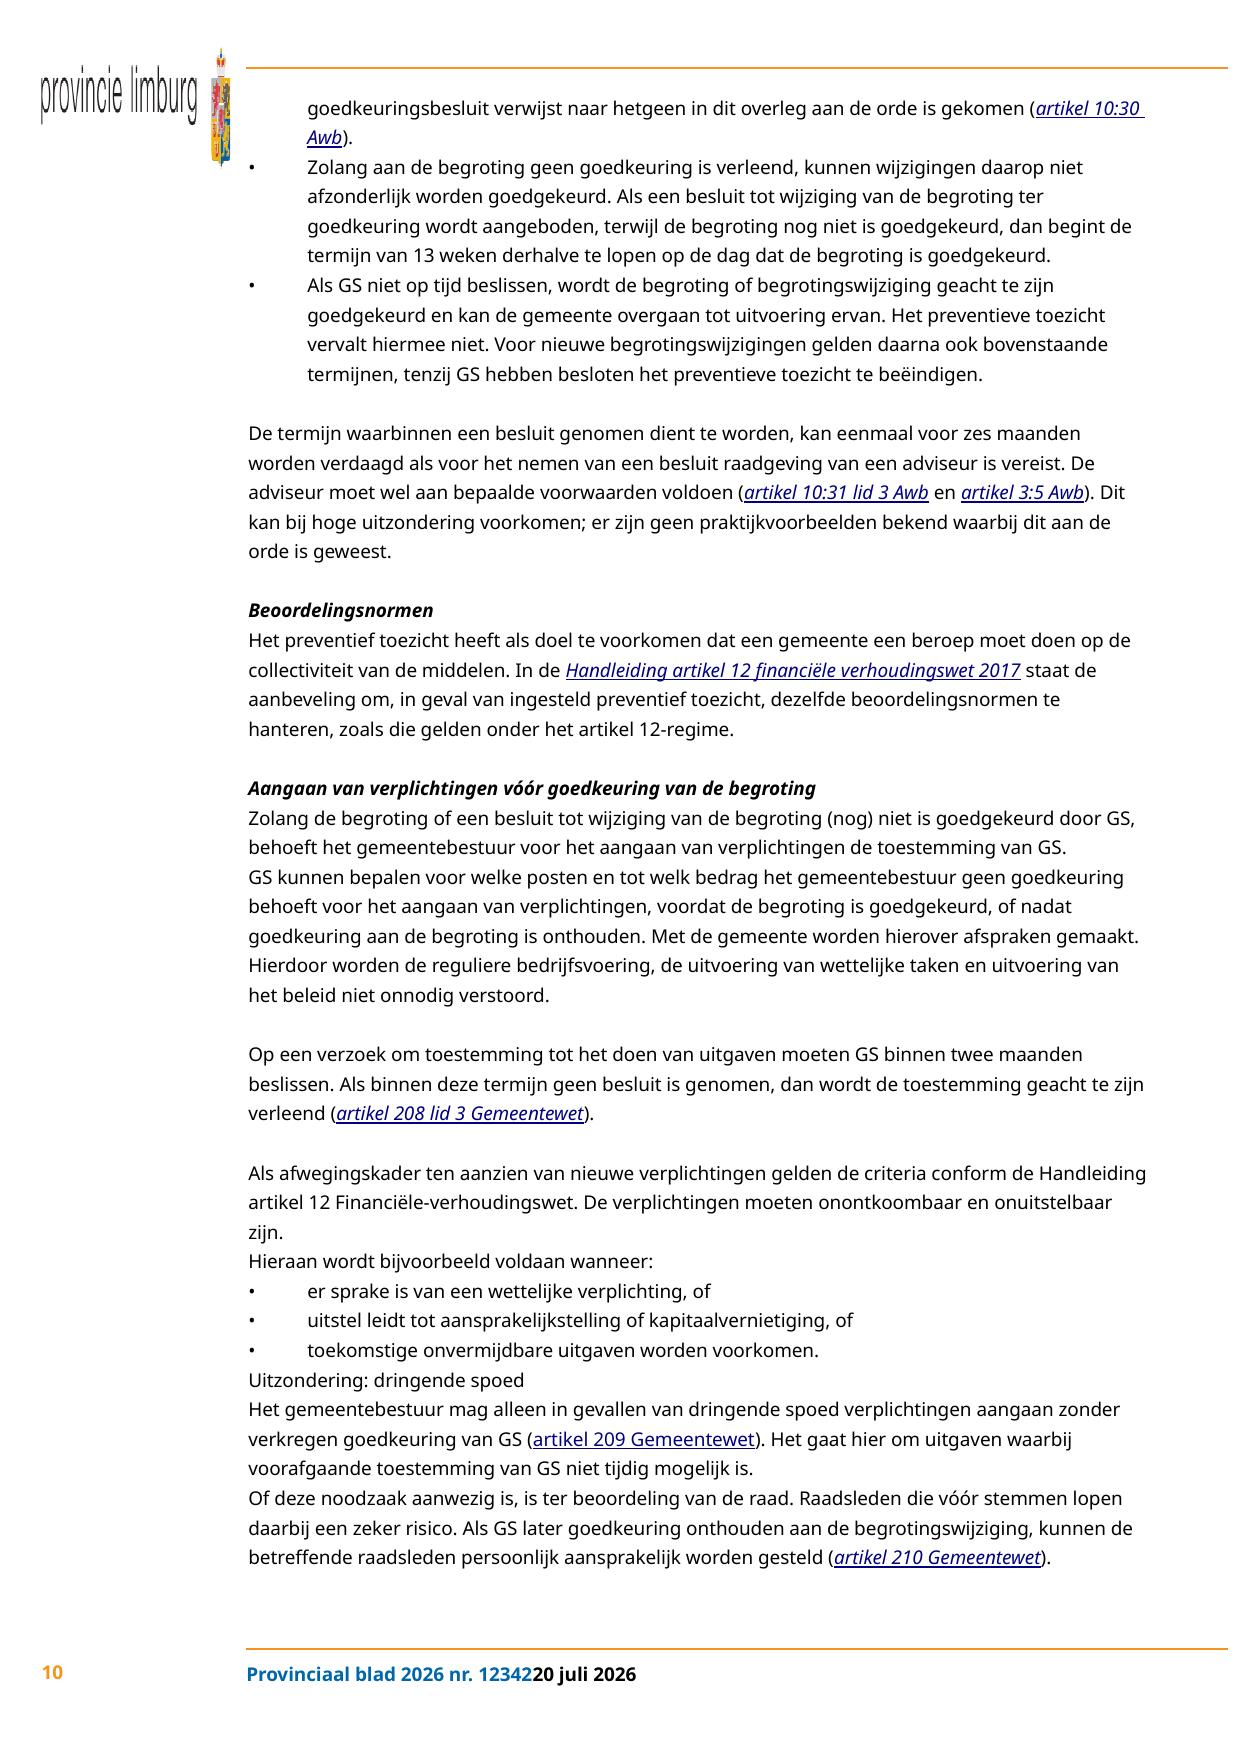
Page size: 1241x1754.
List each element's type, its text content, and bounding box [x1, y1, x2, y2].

text Zolang de begroting of een besluit tot wijziging van de begroting (nog) niet is goedgekeurd door GS, behoeft het gemeentebestuur voor het aangaan van verplichtingen de toestemming van GS. [248, 805, 1152, 860]
text Het gemeentebestuur mag alleen in gevallen van dringende spoed verplichtingen aangaan zonder verkregen goedkeuring van GS (artikel 209 Gemeentewet). Het gaat hier om uitgaven waarbij voorafgaande toestemming van GS niet tijdig mogelijk is. [248, 1396, 1152, 1481]
text Aangaan van verplichtingen vóór goedkeuring van de begroting [248, 775, 1152, 801]
list er sprake is van een wettelijke verplichting, of [248, 1278, 1152, 1304]
text Beoordelingsnormen [248, 598, 1152, 623]
text Op een verzoek om toestemming tot het doen van uitgaven moeten GS binnen twee maanden beslissen. Als binnen deze termijn geen besluit is genomen, dan wordt de toestemming geacht te zijn verleend (artikel 208 lid 3 Gemeentewet). [248, 1041, 1152, 1126]
list toekomstige onvermijdbare uitgaven worden voorkomen. [248, 1337, 1152, 1363]
text De termijn waarbinnen een besluit genomen dient te worden, kan eenmaal voor zes maanden worden verdaagd als voor het nemen van een besluit raadgeving van een adviseur is vereist. De adviseur moet wel aan bepaalde voorwaarden voldoen (artikel 10:31 lid 3 Awb en artikel 3:5 Awb). Dit kan bij hoge uitzondering voorkomen; er zijn geen praktijkvoorbeelden bekend waarbij dit aan de orde is geweest. [248, 420, 1152, 564]
text GS kunnen bepalen voor welke posten en tot welk bedrag het gemeentebestuur geen goedkeuring behoeft voor het aangaan van verplichtingen, voordat de begroting is goedgekeurd, of nadat goedkeuring aan de begroting is onthouden. Met de gemeente worden hierover afspraken gemaakt. Hierdoor worden de reguliere bedrijfsvoering, de uitvoering van wettelijke taken en uitvoering van het beleid niet onnodig verstoord. [248, 864, 1152, 1008]
picture [41, 47, 231, 172]
list goedkeuringsbesluit verwijst naar hetgeen in dit overleg aan de orde is gekomen (artikel 10:30 Awb). [248, 95, 1152, 150]
text Hieraan wordt bijvoorbeeld voldaan wanneer: [248, 1248, 1152, 1274]
list uitstel leidt tot aansprakelijkstelling of kapitaalvernietiging, of [248, 1308, 1152, 1333]
list Als GS niet op tijd beslissen, wordt de begroting of begrotingswijziging geacht te zijn goedgekeurd en kan de gemeente overgaan tot uitvoering ervan. Het preventieve toezicht vervalt hiermee niet. Voor nieuwe begrotingswijzigingen gelden daarna ook bovenstaande termijnen, tenzij GS hebben besloten het preventieve toezicht te beëindigen. [248, 272, 1152, 387]
text Het preventief toezicht heeft als doel te voorkomen dat een gemeente een beroep moet doen op de collectiviteit van de middelen. In de Handleiding artikel 12 financiële verhoudingswet 2017 staat de aanbeveling om, in geval van ingesteld preventief toezicht, dezelfde beoordelingsnormen te hanteren, zoals die gelden onder het artikel 12-regime. [248, 627, 1152, 742]
text Uitzondering: dringende spoed [248, 1367, 1152, 1393]
list Zolang aan de begroting geen goedkeuring is verleend, kunnen wijzigingen daarop niet afzonderlijk worden goedgekeurd. Als een besluit tot wijziging van de begroting ter goedkeuring wordt aangeboden, terwijl de begroting nog niet is goedgekeurd, dan begint de termijn van 13 weken derhalve te lopen op de dag dat de begroting is goedgekeurd. [248, 154, 1152, 268]
text Als afwegingskader ten aanzien van nieuwe verplichtingen gelden de criteria conform de Handleiding artikel 12 Financiële-verhoudingswet. De verplichtingen moeten onontkoombaar en onuitstelbaar zijn. [248, 1160, 1152, 1245]
text Of deze noodzaak aanwezig is, is ter beoordeling van de raad. Raadsleden die vóór stemmen lopen daarbij een zeker risico. Als GS later goedkeuring onthouden aan de begrotingswijziging, kunnen de betreffende raadsleden persoonlijk aansprakelijk worden gesteld (artikel 210 Gemeentewet). [248, 1485, 1152, 1570]
